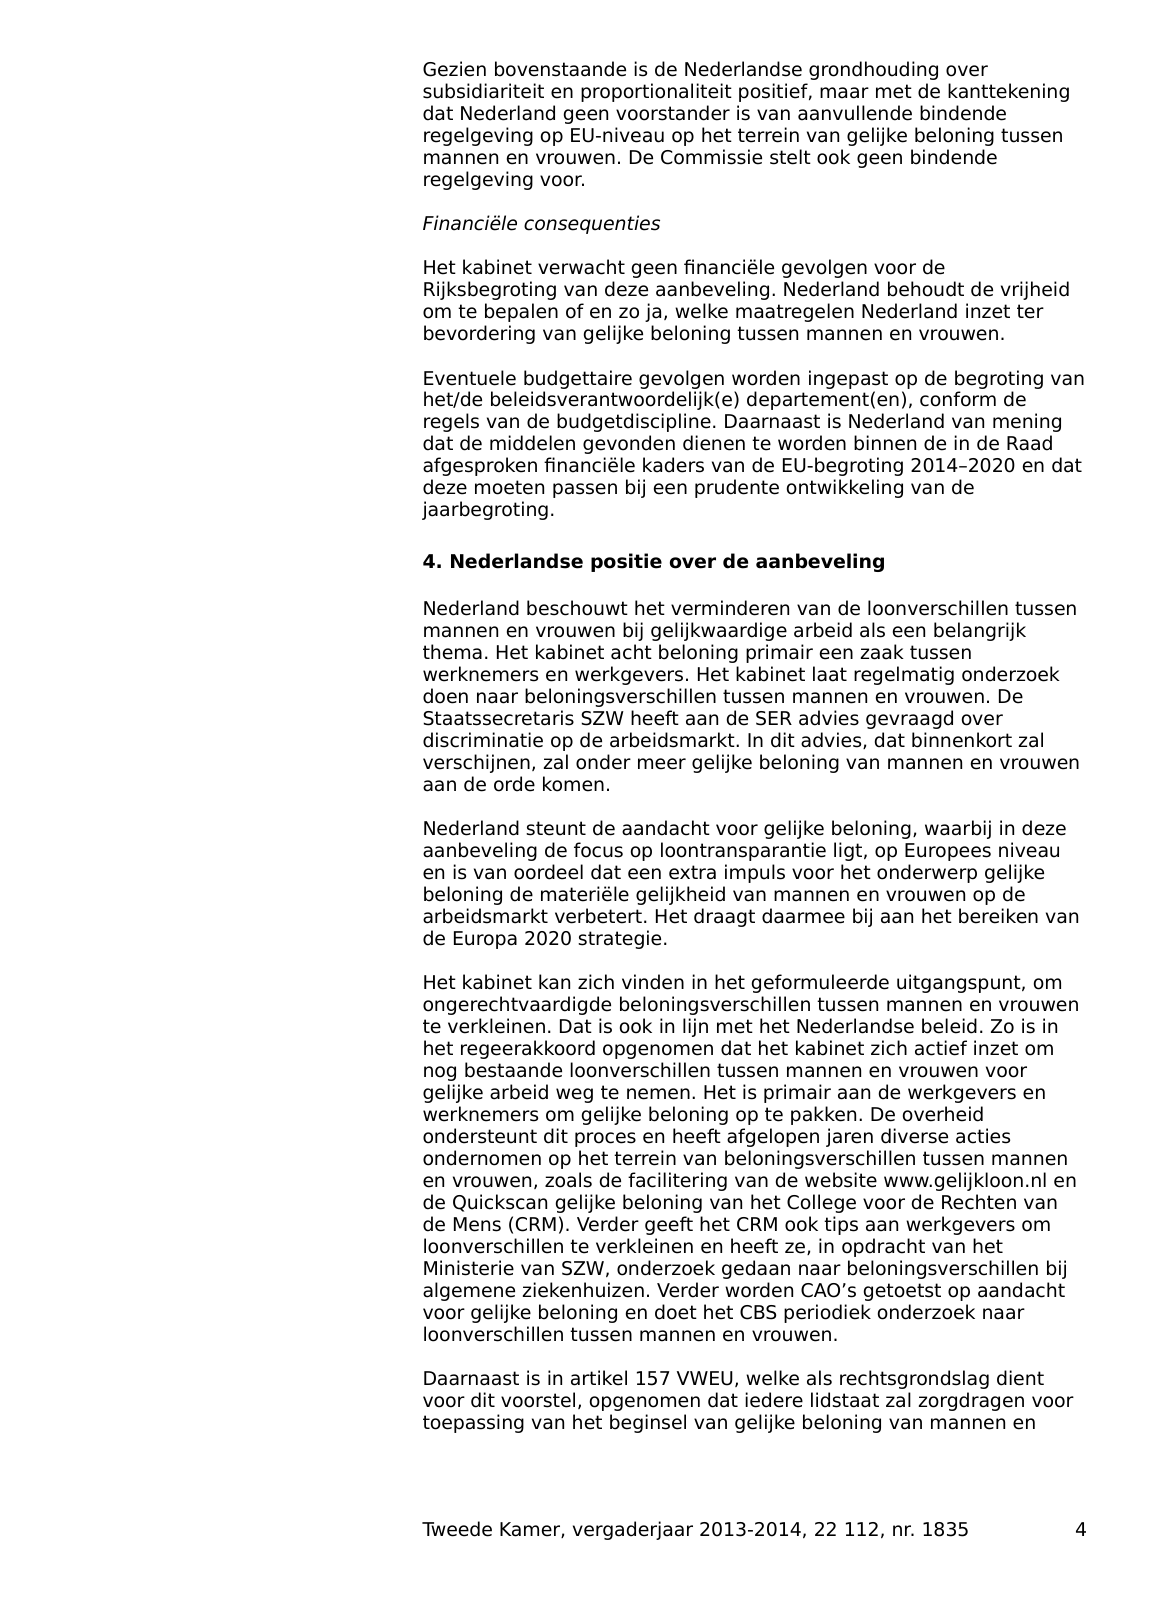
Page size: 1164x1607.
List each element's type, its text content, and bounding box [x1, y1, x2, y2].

text Eventuele budgettaire gevolgen worden ingepast op de begroting van het/de beleidsverantwoordelijk(e) departement(en), conform de regels van de budgetdiscipline. Daarnaast is Nederland van mening dat de middelen gevonden dienen te worden binnen de in de Raad afgesproken financiële kaders van de EU-begroting 2014–2020 en dat deze moeten passen bij een prudente ontwikkeling van de jaarbegroting. [422, 367, 1087, 521]
text Daarnaast is in artikel 157 VWEU, welke als rechtsgrondslag dient voor dit voorstel, opgenomen dat iedere lidstaat zal zorgdragen voor toepassing van het beginsel van gelijke beloning van mannen en [422, 1368, 1087, 1434]
text Nederland steunt de aandacht voor gelijke beloning, waarbij in deze aanbeveling de focus op loontransparantie ligt, op Europees niveau en is van oordeel dat een extra impuls voor het onderwerp gelijke beloning de materiële gelijkheid van mannen en vrouwen op de arbeidsmarkt verbetert. Het draagt daarmee bij aan het bereiken van de Europa 2020 strategie. [422, 818, 1087, 950]
subtitle Financiële consequenties [422, 213, 1087, 235]
text Gezien bovenstaande is de Nederlandse grondhouding over subsidiariteit en proportionaliteit positief, maar met de kanttekening dat Nederland geen voorstander is van aanvullende bindende regelgeving op EU-niveau op het terrein van gelijke beloning tussen mannen en vrouwen. De Commissie stelt ook geen bindende regelgeving voor. [422, 59, 1087, 191]
text Nederland beschouwt het verminderen van de loonverschillen tussen mannen en vrouwen bij gelijkwaardige arbeid als een belangrijk thema. Het kabinet acht beloning primair een zaak tussen werknemers en werkgevers. Het kabinet laat regelmatig onderzoek doen naar beloningsverschillen tussen mannen en vrouwen. De Staatssecretaris SZW heeft aan de SER advies gevraagd over discriminatie op de arbeidsmarkt. In dit advies, dat binnenkort zal verschijnen, zal onder meer gelijke beloning van mannen en vrouwen aan de orde komen. [422, 598, 1087, 796]
text Het kabinet verwacht geen financiële gevolgen voor de Rijksbegroting van deze aanbeveling. Nederland behoudt de vrijheid om te bepalen of en zo ja, welke maatregelen Nederland inzet ter bevordering van gelijke beloning tussen mannen en vrouwen. [422, 257, 1087, 345]
text Het kabinet kan zich vinden in het geformuleerde uitgangspunt, om ongerechtvaardigde beloningsverschillen tussen mannen en vrouwen te verkleinen. Dat is ook in lijn met het Nederlandse beleid. Zo is in het regeerakkoord opgenomen dat het kabinet zich actief inzet om nog bestaande loonverschillen tussen mannen en vrouwen voor gelijke arbeid weg te nemen. Het is primair aan de werkgevers en werknemers om gelijke beloning op te pakken. De overheid ondersteunt dit proces en heeft afgelopen jaren diverse acties ondernomen op het terrein van beloningsverschillen tussen mannen en vrouwen, zoals de facilitering van de website www.gelijkloon.nl en de Quickscan gelijke beloning van het College voor de Rechten van de Mens (CRM). Verder geeft het CRM ook tips aan werkgevers om loonverschillen te verkleinen en heeft ze, in opdracht van het Ministerie van SZW, onderzoek gedaan naar beloningsverschillen bij algemene ziekenhuizen. Verder worden CAO’s getoetst op aandacht voor gelijke beloning en doet het CBS periodiek onderzoek naar loonverschillen tussen mannen en vrouwen. [422, 972, 1087, 1346]
subtitle 4. Nederlandse positie over de aanbeveling [422, 551, 1087, 573]
